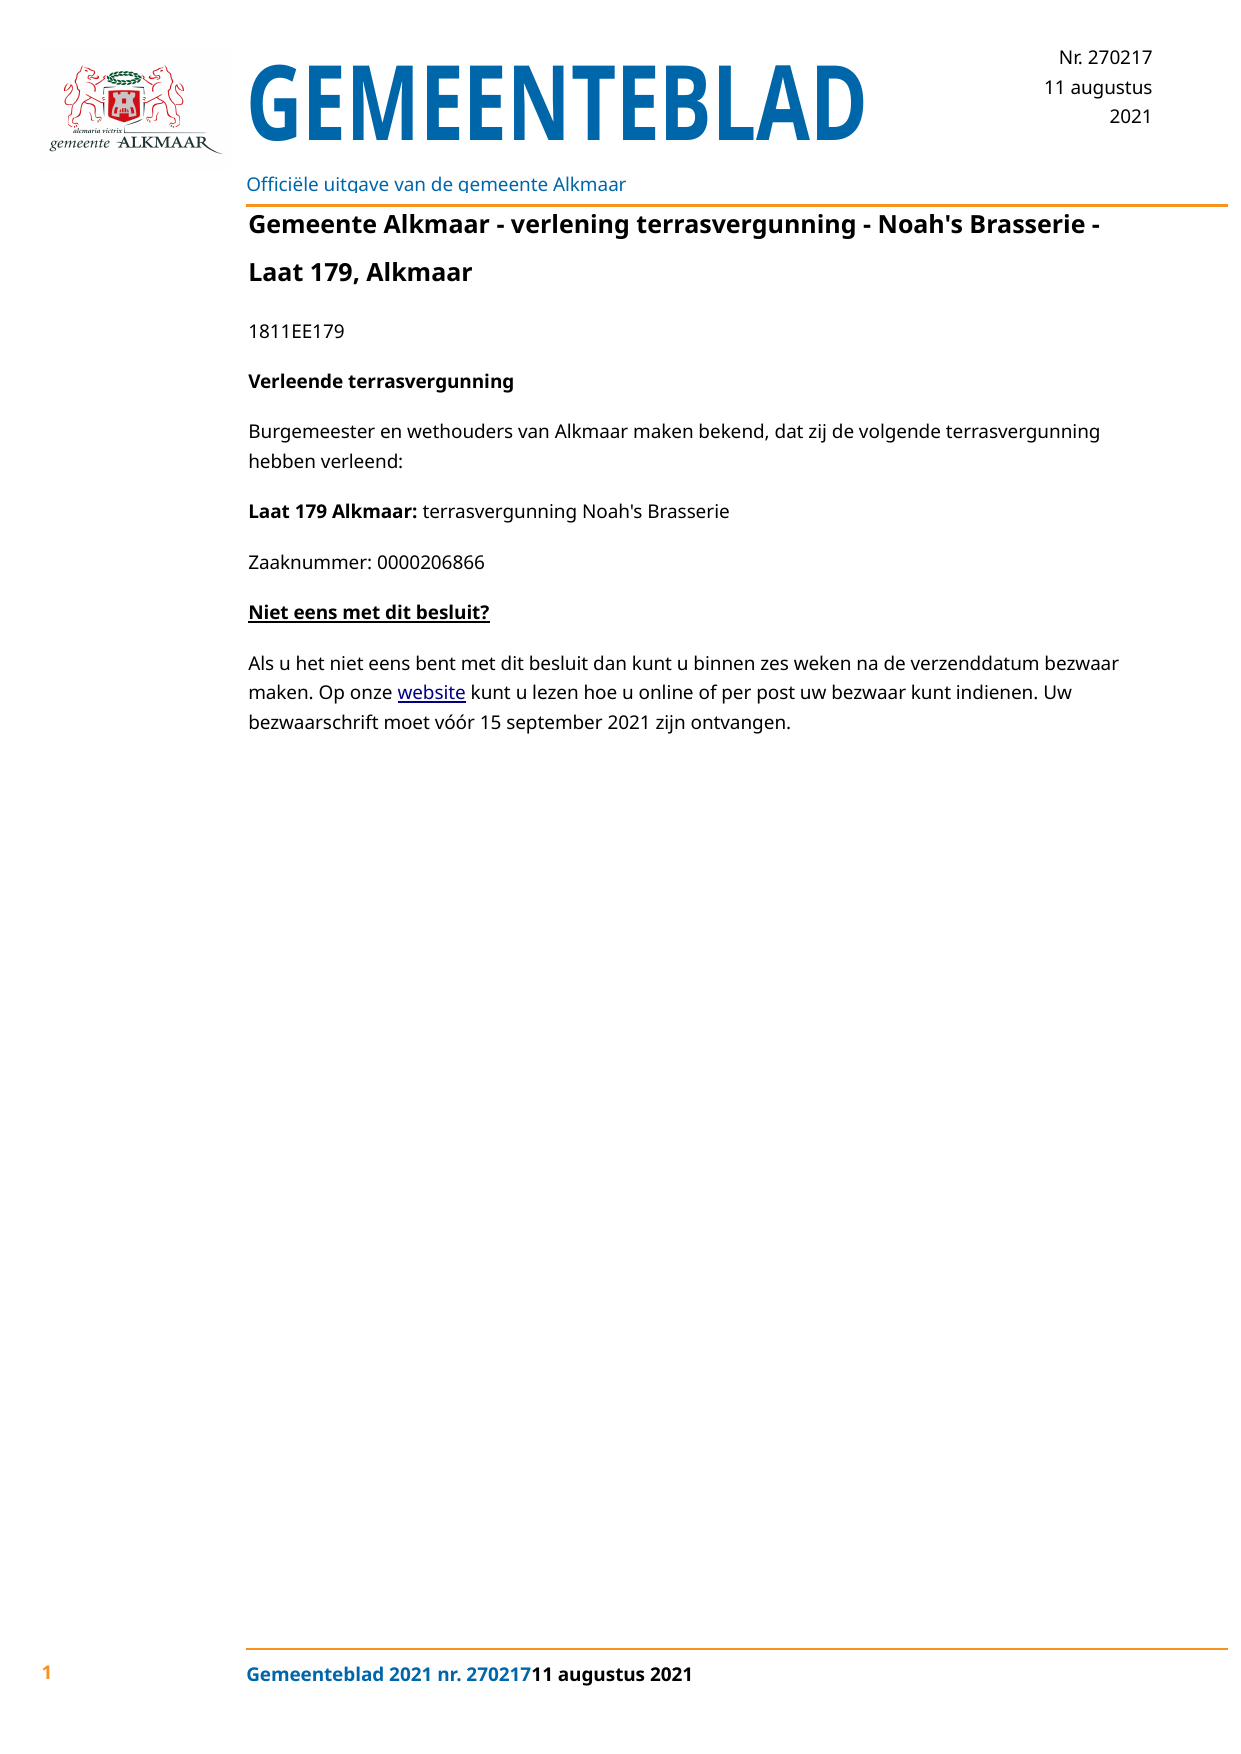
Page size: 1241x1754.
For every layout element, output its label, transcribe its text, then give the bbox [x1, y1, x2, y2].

picture [41, 47, 231, 172]
text Laat 179 Alkmaar: terrasvergunning Noah's Brasserie [248, 499, 1152, 524]
text Niet eens met dit besluit? [248, 599, 1152, 625]
text Verleende terrasvergunning [248, 368, 1152, 394]
text Burgemeester en wethouders van Alkmaar maken bekend, dat zij de volgende terrasvergunning hebben verleend: [248, 419, 1152, 474]
text Als u het niet eens bent met dit besluit dan kunt u binnen zes weken na de verzenddatum bezwaar maken. Op onze website kunt u lezen hoe u online of per post uw bezwaar kunt indienen. Uw bezwaarschrift moet vóór 15 september 2021 zijn ontvangen. [248, 650, 1152, 735]
text Zaaknummer: 0000206866 [248, 549, 1152, 575]
text Gemeente Alkmaar - verlening terrasvergunning - Noah's Brasserie - Laat 179, Alkmaar [248, 207, 1152, 288]
text 1811EE179 [248, 318, 1152, 344]
